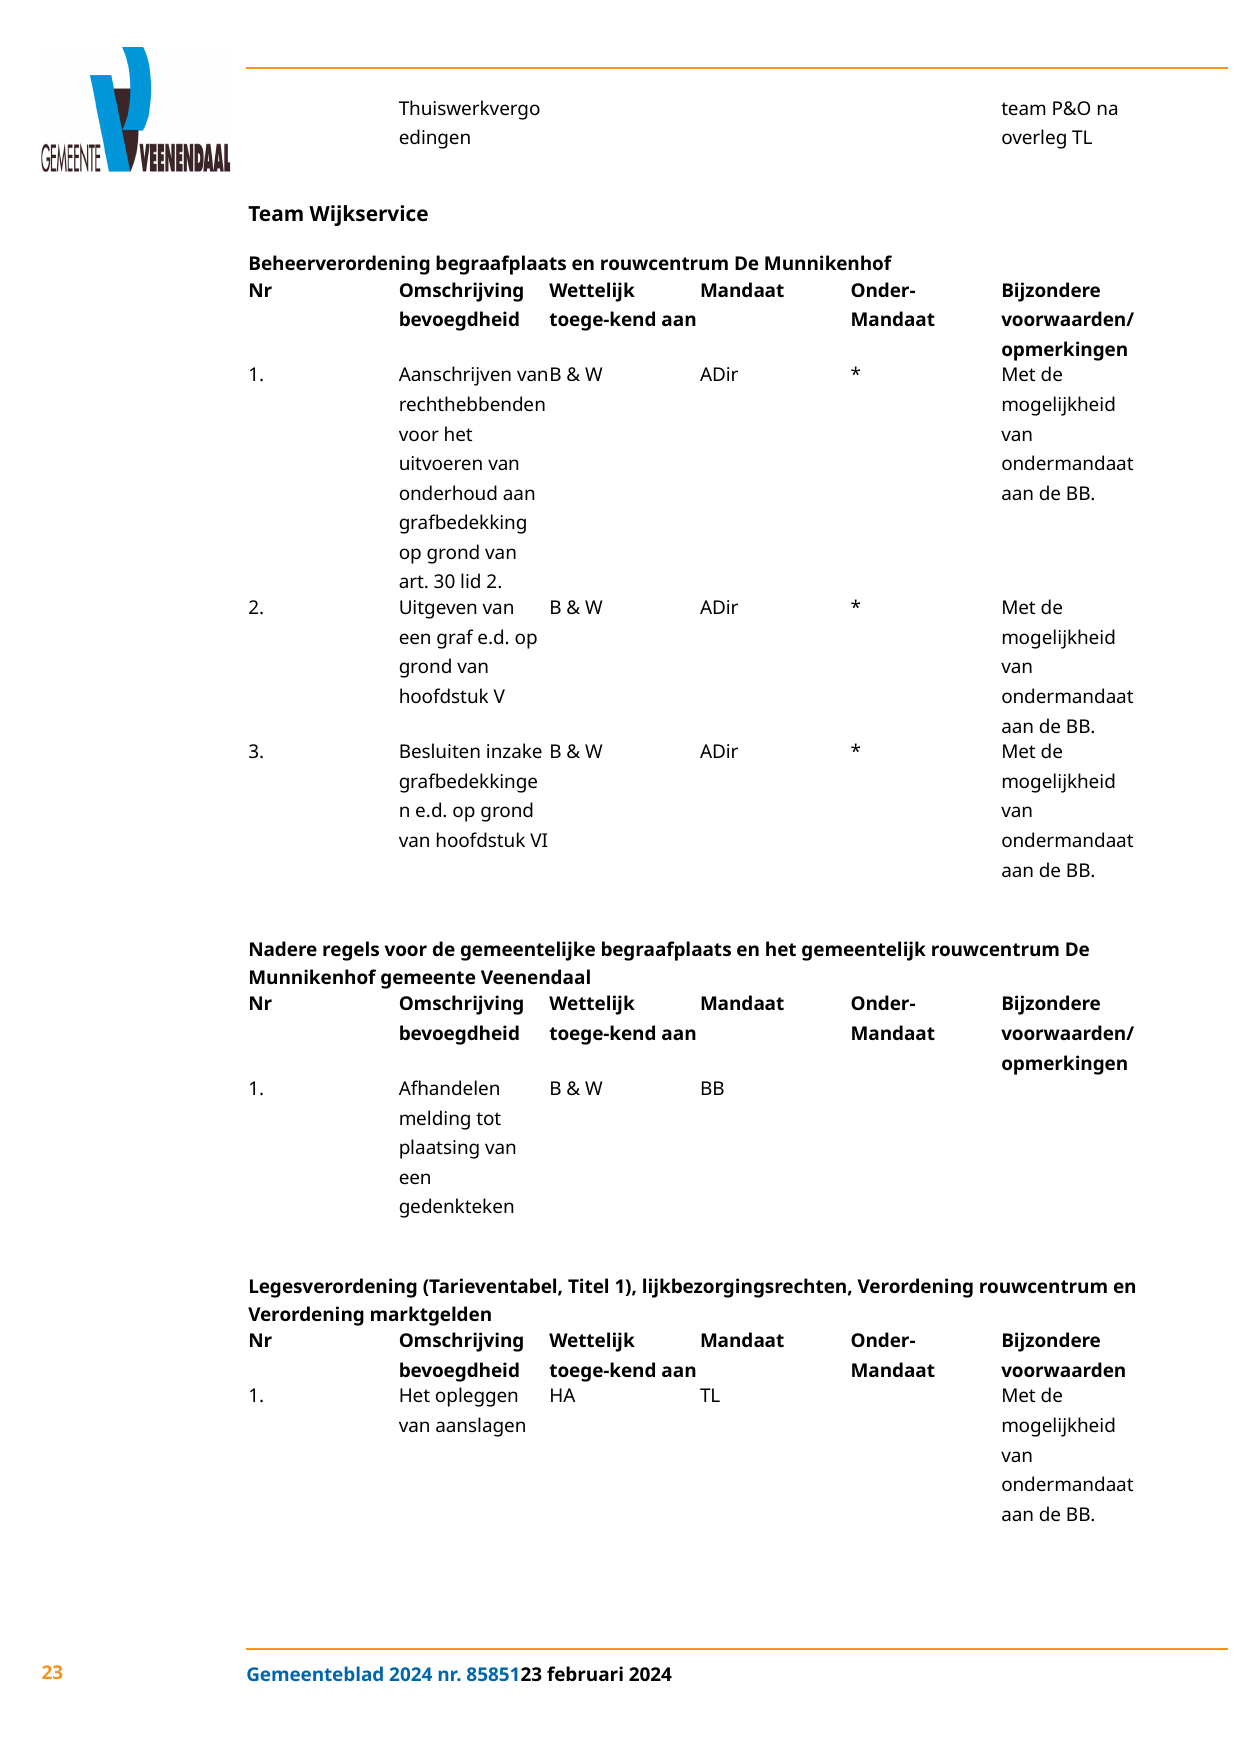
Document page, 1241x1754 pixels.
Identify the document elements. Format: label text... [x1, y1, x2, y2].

table_cell [248, 362, 398, 594]
table_cell [248, 1383, 398, 1527]
table_header Wettelijk toege-kend aan [549, 991, 700, 1075]
table_cell * [850, 362, 1001, 594]
table_cell [248, 739, 398, 883]
table_cell ADir [700, 739, 850, 883]
text Team Wijkservice [248, 199, 1152, 227]
table_cell TL [700, 1383, 850, 1527]
table_cell [248, 1075, 398, 1219]
text Nadere regels voor de gemeentelijke begraafplaats en het gemeentelijk rouwcentrum De Munnikenhof gemeente Veenendaal [248, 936, 1152, 990]
table_cell [850, 1075, 1001, 1219]
table_cell Met de mogelijkheid van ondermandaat aan de BB. [1001, 595, 1152, 738]
table_cell * [850, 595, 1001, 738]
table_cell [850, 95, 1001, 150]
table_header Omschrijving bevoegdheid [399, 1328, 549, 1383]
table_cell [850, 1383, 1001, 1527]
table_header Mandaat [700, 991, 850, 1075]
table_cell Uitgeven van een graf e.d. op grond van hoofdstuk V [399, 595, 549, 738]
table_header Omschrijving bevoegdheid [399, 991, 549, 1075]
table_header Nr [248, 1328, 398, 1383]
table_header Nr [248, 277, 398, 362]
text Legesverordening (Tarieventabel, Titel 1), lijkbezorgingsrechten, Verordening rouwcentrum en Verordening marktgelden [248, 1273, 1152, 1327]
table_cell HA [549, 1383, 700, 1527]
table_header Omschrijving bevoegdheid [399, 277, 549, 362]
table_header Nr [248, 991, 398, 1075]
table_cell ADir [700, 362, 850, 594]
table_cell Besluiten inzake grafbedekkingen e.d. op grond van hoofdstuk VI [399, 739, 549, 883]
table_cell * [850, 739, 1001, 883]
table_cell Het opleggen van aanslagen [399, 1383, 549, 1527]
table_cell B & W [549, 362, 700, 594]
table_cell Afhandelen melding tot plaatsing van een gedenkteken [399, 1075, 549, 1219]
table_cell [549, 95, 700, 150]
table_cell ADir [700, 595, 850, 738]
text Beheerverordening begraafplaats en rouwcentrum De Munnikenhof [248, 248, 1152, 277]
table_cell B & W [549, 595, 700, 738]
table_cell team P&O na overleg TL [1001, 95, 1152, 150]
table_cell [248, 595, 398, 738]
table_header Bijzondere voorwaarden [1001, 1328, 1152, 1383]
table_header Mandaat [700, 1328, 850, 1383]
table_header Onder- Mandaat [850, 991, 1001, 1075]
table_cell BB [700, 1075, 850, 1219]
picture [41, 47, 130, 172]
table_cell Thuiswerkvergoedingen [399, 95, 549, 150]
table_cell Met de mogelijkheid van ondermandaat aan de BB. [1001, 362, 1152, 594]
table_cell [1001, 1075, 1152, 1219]
table_cell B & W [549, 739, 700, 883]
table_header Bijzondere voorwaarden/ opmerkingen [1001, 991, 1152, 1075]
table_cell B & W [549, 1075, 700, 1219]
table_cell Met de mogelijkheid van ondermandaat aan de BB. [1001, 1383, 1152, 1527]
table_cell [700, 95, 850, 150]
table_header Onder- Mandaat [850, 277, 1001, 362]
table_cell Aanschrijven van rechthebbenden voor het uitvoeren van onderhoud aan grafbedekking op grond van art. 30 lid 2. [399, 362, 549, 594]
table_header Wettelijk toege-kend aan [549, 1328, 700, 1383]
table_cell [248, 95, 398, 150]
table_header Wettelijk toege-kend aan [549, 277, 700, 362]
table_cell Met de mogelijkheid van ondermandaat aan de BB. [1001, 739, 1152, 883]
table_header Mandaat [700, 277, 850, 362]
table_header Bijzondere voorwaarden/ opmerkingen [1001, 277, 1152, 362]
table_header Onder- Mandaat [850, 1328, 1001, 1383]
picture [123, 47, 231, 172]
